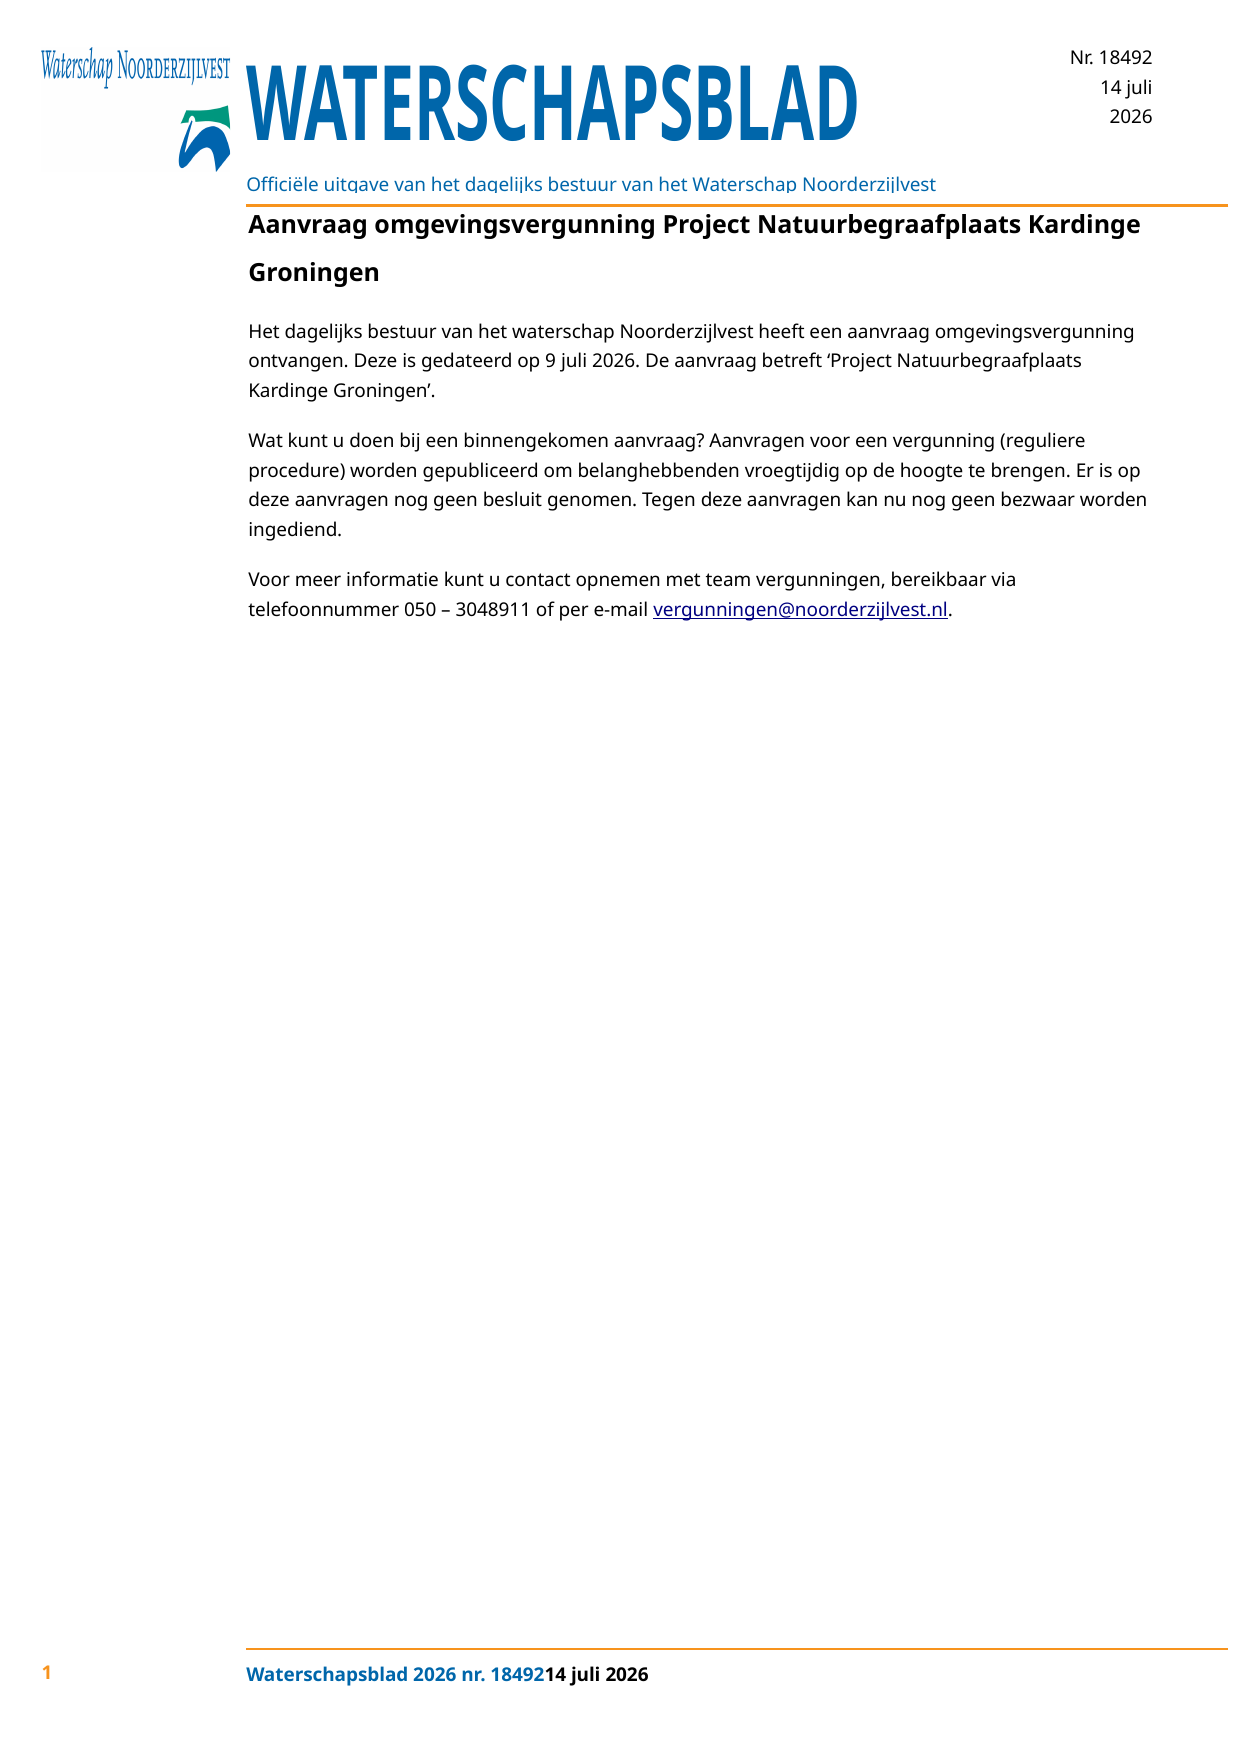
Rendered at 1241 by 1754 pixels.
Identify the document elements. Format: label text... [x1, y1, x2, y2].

picture [41, 47, 231, 172]
text Voor meer informatie kunt u contact opnemen met team vergunningen, bereikbaar via telefoonnummer 050 – 3048911 of per e-mail vergunningen@noorderzijlvest.nl. [248, 567, 1152, 622]
text Aanvraag omgevingsvergunning Project Natuurbegraafplaats Kardinge Groningen [248, 207, 1152, 288]
text Wat kunt u doen bij een binnengekomen aanvraag? Aanvragen voor een vergunning (reguliere procedure) worden gepubliceerd om belanghebbenden vroegtijdig op de hoogte te brengen. Er is op deze aanvragen nog geen besluit genomen. Tegen deze aanvragen kan nu nog geen bezwaar worden ingediend. [248, 427, 1152, 542]
text Het dagelijks bestuur van het waterschap Noorderzijlvest heeft een aanvraag omgevingsvergunning ontvangen. Deze is gedateerd op 9 juli 2026. De aanvraag betreft ‘Project Natuurbegraafplaats Kardinge Groningen’. [248, 318, 1152, 403]
